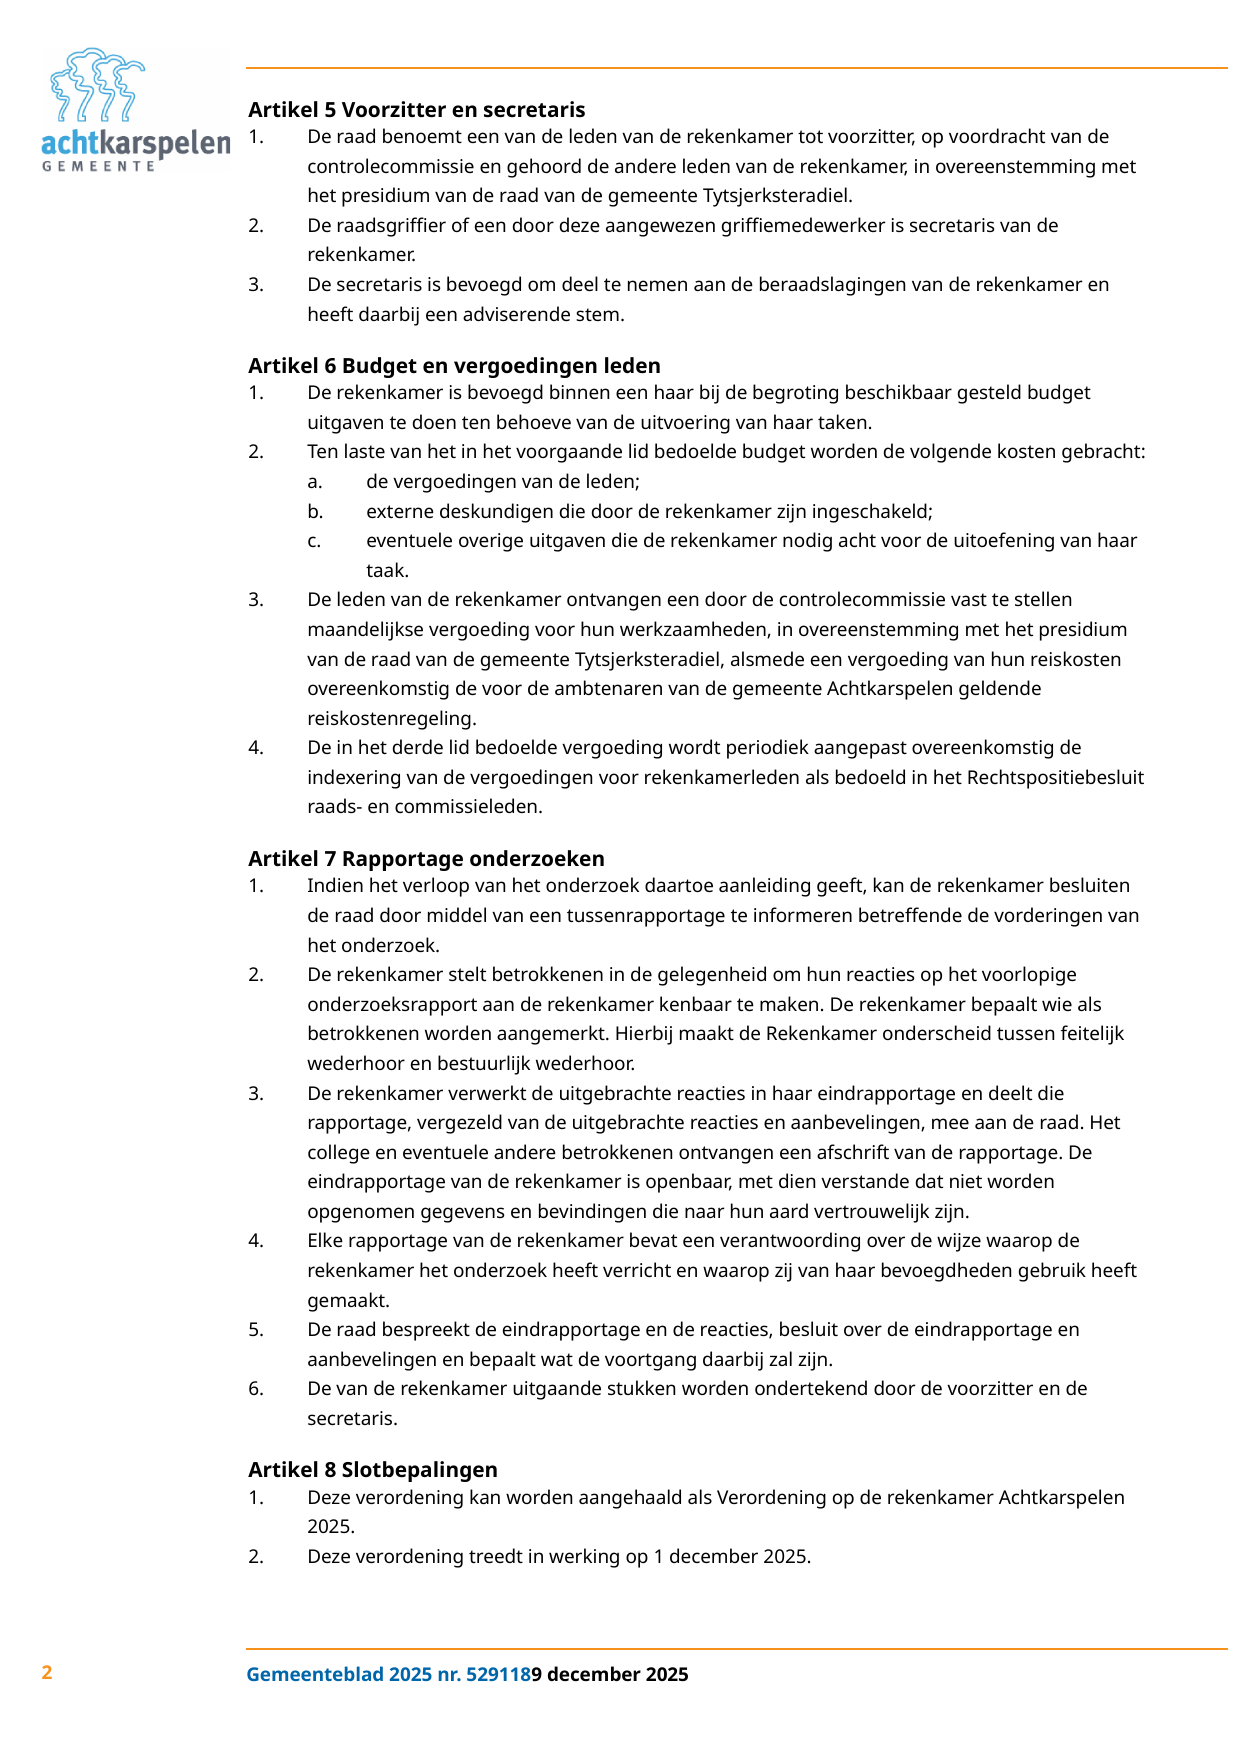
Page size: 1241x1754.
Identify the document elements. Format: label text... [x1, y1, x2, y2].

text Artikel 7 Rapportage onderzoeken [248, 844, 1152, 873]
list Indien het verloop van het onderzoek daartoe aanleiding geeft, kan de rekenkamer besluiten de raad door middel van een tussenrapportage te informeren betreffende de vorderingen van het onderzoek. [248, 873, 1152, 957]
list externe deskundigen die door de rekenkamer zijn ingeschakeld; [307, 498, 1152, 524]
list De raad bespreekt de eindrapportage en de reacties, besluit over de eindrapportage en aanbevelingen en bepaalt wat de voortgang daarbij zal zijn. [248, 1316, 1152, 1372]
list eventuele overige uitgaven die de rekenkamer nodig acht voor de uitoefening van haar taak. [307, 527, 1152, 583]
picture [41, 47, 231, 172]
list De van de rekenkamer uitgaande stukken worden ondertekend door de voorzitter en de secretaris. [248, 1376, 1152, 1431]
text Artikel 5 Voorzitter en secretaris [248, 95, 1152, 123]
list De rekenkamer verwerkt de uitgebrachte reacties in haar eindrapportage en deelt die rapportage, vergezeld van de uitgebrachte reacties en aanbevelingen, mee aan de raad. Het college en eventuele andere betrokkenen ontvangen een afschrift van de rapportage. De eindrapportage van de rekenkamer is openbaar, met dien verstande dat niet worden opgenomen gegevens en bevindingen die naar hun aard vertrouwelijk zijn. [248, 1080, 1152, 1224]
list De raadsgriffier of een door deze aangewezen griffiemedewerker is secretaris van de rekenkamer. [248, 212, 1152, 267]
list Ten laste van het in het voorgaande lid bedoelde budget worden de volgende kosten gebracht: [248, 439, 1152, 464]
list De secretaris is bevoegd om deel te nemen aan de beraadslagingen van de rekenkamer en heeft daarbij een adviserende stem. [248, 271, 1152, 326]
list De rekenkamer stelt betrokkenen in de gelegenheid om hun reacties op het voorlopige onderzoeksrapport aan de rekenkamer kenbaar te maken. De rekenkamer bepaalt wie als betrokkenen worden aangemerkt. Hierbij maakt de Rekenkamer onderscheid tussen feitelijk wederhoor en bestuurlijk wederhoor. [248, 961, 1152, 1076]
text Artikel 6 Budget en vergoedingen leden [248, 351, 1152, 379]
text Artikel 8 Slotbepalingen [248, 1456, 1152, 1484]
list De in het derde lid bedoelde vergoeding wordt periodiek aangepast overeenkomstig de indexering van de vergoedingen voor rekenkamerleden als bedoeld in het Rechtspositiebesluit raads- en commissieleden. [248, 734, 1152, 819]
list de vergoedingen van de leden; [307, 468, 1152, 494]
list Deze verordening treedt in werking op 1 december 2025. [248, 1543, 1152, 1569]
list De leden van de rekenkamer ontvangen een door de controlecommissie vast te stellen maandelijkse vergoeding voor hun werkzaamheden, in overeenstemming met het presidium van de raad van de gemeente Tytsjerksteradiel, alsmede een vergoeding van hun reiskosten overeenkomstig de voor de ambtenaren van de gemeente Achtkarspelen geldende reiskostenregeling. [248, 587, 1152, 731]
list Elke rapportage van de rekenkamer bevat een verantwoording over de wijze waarop de rekenkamer het onderzoek heeft verricht en waarop zij van haar bevoegdheden gebruik heeft gemaakt. [248, 1228, 1152, 1312]
list Deze verordening kan worden aangehaald als Verordening op de rekenkamer Achtkarspelen 2025. [248, 1484, 1152, 1539]
list De raad benoemt een van de leden van de rekenkamer tot voorzitter, op voordracht van de controlecommissie en gehoord de andere leden van de rekenkamer, in overeenstemming met het presidium van de raad van de gemeente Tytsjerksteradiel. [248, 123, 1152, 208]
list De rekenkamer is bevoegd binnen een haar bij de begroting beschikbaar gesteld budget uitgaven te doen ten behoeve van de uitvoering van haar taken. [248, 379, 1152, 435]
